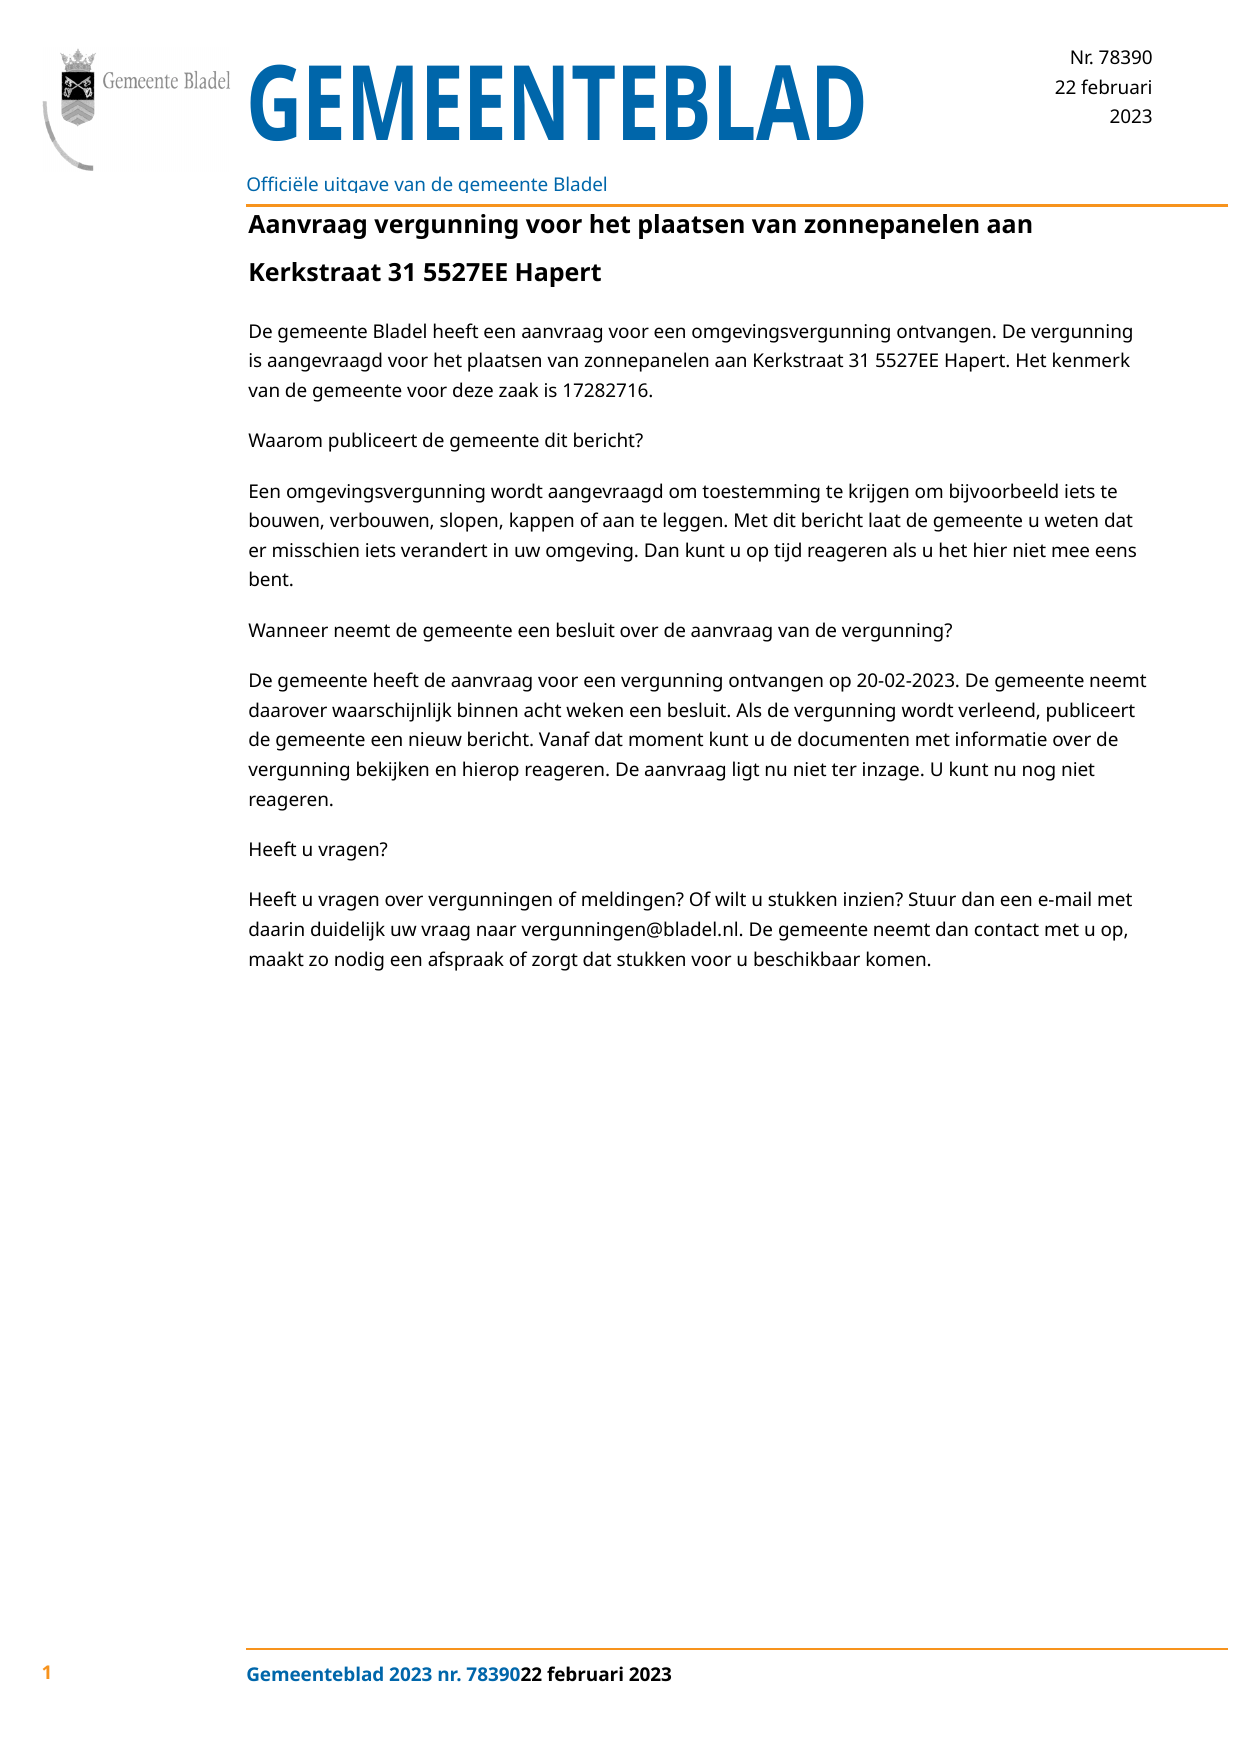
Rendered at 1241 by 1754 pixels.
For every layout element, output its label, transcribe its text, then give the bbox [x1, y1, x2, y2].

text Waarom publiceert de gemeente dit bericht? [248, 427, 1152, 453]
picture [41, 47, 231, 172]
text Heeft u vragen? [248, 836, 1152, 862]
text De gemeente Bladel heeft een aanvraag voor een omgevingsvergunning ontvangen. De vergunning is aangevraagd voor het plaatsen van zonnepanelen aan Kerkstraat 31 5527EE Hapert. Het kenmerk van de gemeente voor deze zaak is 17282716. [248, 318, 1152, 403]
text Aanvraag vergunning voor het plaatsen van zonnepanelen aan Kerkstraat 31 5527EE Hapert [248, 207, 1152, 288]
text Een omgevingsvergunning wordt aangevraagd om toestemming te krijgen om bijvoorbeeld iets te bouwen, verbouwen, slopen, kappen of aan te leggen. Met dit bericht laat de gemeente u weten dat er misschien iets verandert in uw omgeving. Dan kunt u op tijd reageren als u het hier niet mee eens bent. [248, 478, 1152, 592]
text Heeft u vragen over vergunningen of meldingen? Of wilt u stukken inzien? Stuur dan een e-mail met daarin duidelijk uw vraag naar vergunningen@bladel.nl. De gemeente neemt dan contact met u op, maakt zo nodig een afspraak of zorgt dat stukken voor u beschikbaar komen. [248, 887, 1152, 972]
text Wanneer neemt de gemeente een besluit over de aanvraag van de vergunning? [248, 617, 1152, 643]
text De gemeente heeft de aanvraag voor een vergunning ontvangen op 20-02-2023. De gemeente neemt daarover waarschijnlijk binnen acht weken een besluit. Als de vergunning wordt verleend, publiceert de gemeente een nieuw bericht. Vanaf dat moment kunt u de documenten met informatie over de vergunning bekijken en hierop reageren. De aanvraag ligt nu niet ter inzage. U kunt nu nog niet reageren. [248, 667, 1152, 812]
